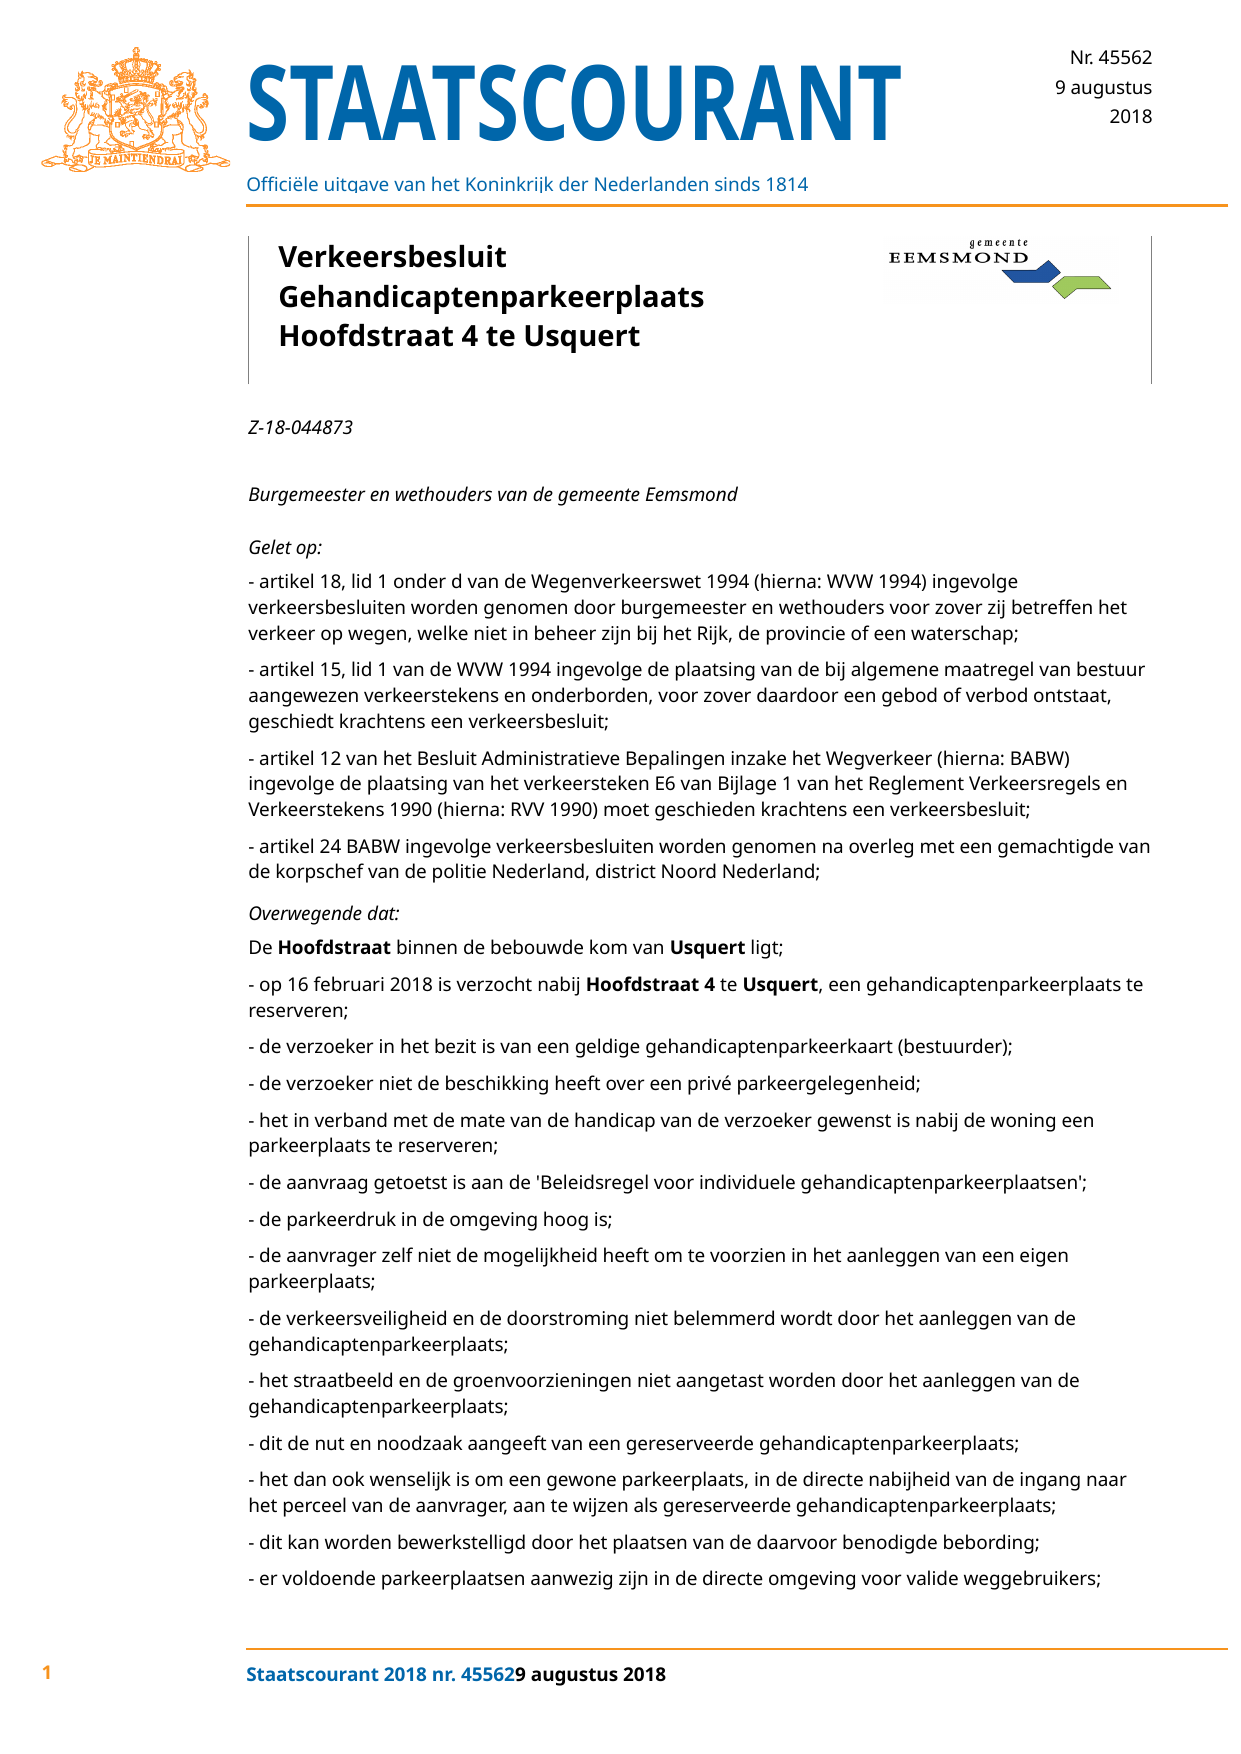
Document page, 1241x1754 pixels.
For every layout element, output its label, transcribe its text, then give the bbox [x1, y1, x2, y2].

text - artikel 12 van het Besluit Administratieve Bepalingen inzake het Wegverkeer (hierna: BABW) ingevolge de plaatsing van het verkeersteken E6 van Bijlage 1 van het Reglement Verkeersregels en Verkeerstekens 1990 (hierna: RVV 1990) moet geschieden krachtens een verkeersbesluit; [248, 745, 1152, 822]
table_header [850, 304, 1151, 384]
text - dit kan worden bewerkstelligd door het plaatsen van de daarvoor benodigde bebording; [248, 1529, 1152, 1555]
text - het dan ook wenselijk is om een gewone parkeerplaats, in de directe nabijheid van de ingang naar het perceel van de aanvrager, aan te wijzen als gereserveerde gehandicaptenparkeerplaats; [248, 1467, 1152, 1518]
text - de verzoeker niet de beschikking heeft over een privé parkeergelegenheid; [248, 1070, 1152, 1096]
text - de aanvrager zelf niet de mogelijkheid heeft om te voorzien in het aanleggen van een eigen parkeerplaats; [248, 1243, 1152, 1294]
text Z-18-044873 [248, 414, 1152, 440]
text - artikel 18, lid 1 onder d van de Wegenverkeerswet 1994 (hierna: WVW 1994) ingevolge verkeersbesluiten worden genomen door burgemeester en wethouders voor zover zij betreffen het verkeer op wegen, welke niet in beheer zijn bij het Rijk, de provincie of een waterschap; [248, 568, 1152, 646]
table_header [850, 236, 882, 303]
text Gelet op: [248, 534, 1152, 560]
text De Hoofdstraat binnen de bebouwde kom van Usquert ligt; [248, 934, 1152, 960]
text - het straatbeeld en de groenvoorzieningen niet aangetast worden door het aanleggen van de gehandicaptenparkeerplaats; [248, 1367, 1152, 1419]
text - op 16 februari 2018 is verzocht nabij Hoofdstraat 4 te Usquert, een gehandicaptenparkeerplaats te reserveren; [248, 971, 1152, 1023]
text - de verkeersveiligheid en de doorstroming niet belemmerd wordt door het aanleggen van de gehandicaptenparkeerplaats; [248, 1305, 1152, 1357]
text - de parkeerdruk in de omgeving hoog is; [248, 1206, 1152, 1232]
text - de verzoeker in het bezit is van een geldige gehandicaptenparkeerkaart (bestuurder); [248, 1034, 1152, 1059]
text Burgemeester en wethouders van de gemeente Eemsmond [248, 482, 1152, 507]
text - er voldoende parkeerplaatsen aanwezig zijn in de directe omgeving voor valide weggebruikers; [248, 1566, 1152, 1591]
text - artikel 15, lid 1 van de WVW 1994 ingevolge de plaatsing van de bij algemene maatregel van bestuur aangewezen verkeerstekens en onderborden, voor zover daardoor een gebod of verbod ontstaat, geschiedt krachtens een verkeersbesluit; [248, 657, 1152, 734]
text Overwegende dat: [248, 901, 1152, 926]
text - het in verband met de mate van de handicap van de verzoeker gewenst is nabij de woning een parkeerplaats te reserveren; [248, 1107, 1152, 1158]
picture [41, 47, 231, 172]
text - dit de nut en noodzaak aangeeft van een gereserveerde gehandicaptenparkeerplaats; [248, 1430, 1152, 1456]
table_header Verkeersbesluit Gehandicaptenparkeerplaats Hoofdstraat 4 te Usquert [249, 236, 850, 384]
text - artikel 24 BABW ingevolge verkeersbesluiten worden genomen na overleg met een gemachtigde van de korpschef van de politie Nederland, district Noord Nederland; [248, 833, 1152, 884]
picture [882, 236, 1119, 304]
text - de aanvraag getoetst is aan de 'Beleidsregel voor individuele gehandicaptenparkeerplaatsen'; [248, 1169, 1152, 1195]
table_header [1119, 236, 1151, 303]
